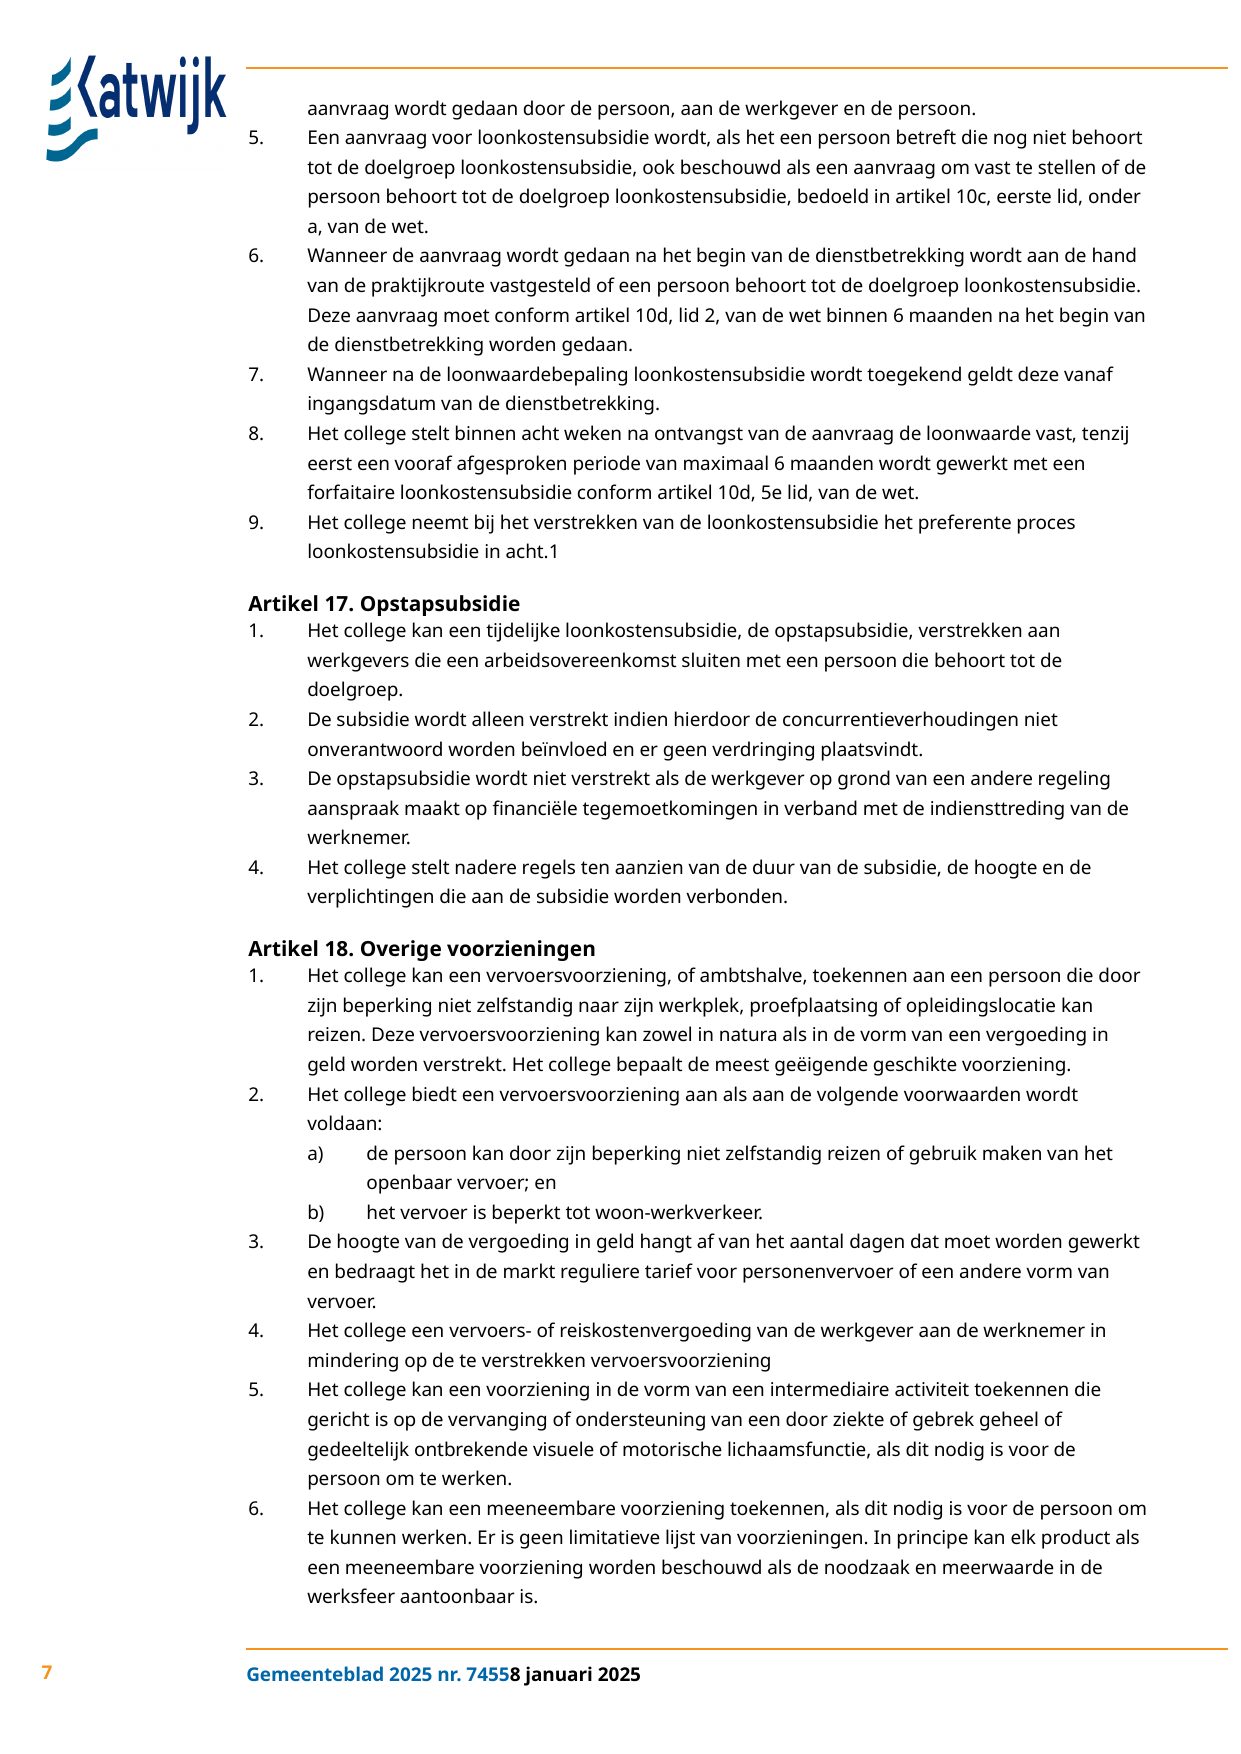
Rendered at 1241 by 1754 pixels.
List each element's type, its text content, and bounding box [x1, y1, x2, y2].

list De opstapsubsidie wordt niet verstrekt als de werkgever op grond van een andere regeling aanspraak maakt op financiële tegemoetkomingen in verband met de indiensttreding van de werknemer. [248, 765, 1152, 850]
list Het college stelt nadere regels ten aanzien van de duur van de subsidie, de hoogte en de verplichtingen die aan de subsidie worden verbonden. [248, 854, 1152, 909]
list De hoogte van de vergoeding in geld hangt af van het aantal dagen dat moet worden gewerkt en bedraagt het in de markt reguliere tarief voor personenvervoer of een andere vorm van vervoer. [248, 1229, 1152, 1314]
list Het college een vervoers- of reiskostenvergoeding van de werkgever aan de werknemer in mindering op de te verstrekken vervoersvoorziening [248, 1317, 1152, 1373]
list Het college kan een vervoersvoorziening, of ambtshalve, toekennen aan een persoon die door zijn beperking niet zelfstandig naar zijn werkplek, proefplaatsing of opleidingslocatie kan reizen. Deze vervoersvoorziening kan zowel in natura als in de vorm van een vergoeding in geld worden verstrekt. Het college bepaalt de meest geëigende geschikte voorziening. [248, 962, 1152, 1077]
list Het college kan een tijdelijke loonkostensubsidie, de opstapsubsidie, verstrekken aan werkgevers die een arbeidsovereenkomst sluiten met een persoon die behoort tot de doelgroep. [248, 617, 1152, 702]
list De subsidie wordt alleen verstrekt indien hierdoor de concurrentieverhoudingen niet onverantwoord worden beïnvloed en er geen verdringing plaatsvindt. [248, 706, 1152, 761]
picture [41, 47, 231, 172]
list Het college kan een voorziening in de vorm van een intermediaire activiteit toekennen die gericht is op de vervanging of ondersteuning van een door ziekte of gebrek geheel of gedeeltelijk ontbrekende visuele of motorische lichaamsfunctie, als dit nodig is voor de persoon om te werken. [248, 1377, 1152, 1491]
list Het college stelt binnen acht weken na ontvangst van de aanvraag de loonwaarde vast, tenzij eerst een vooraf afgesproken periode van maximaal 6 maanden wordt gewerkt met een forfaitaire loonkostensubsidie conform artikel 10d, 5e lid, van de wet. [248, 420, 1152, 505]
list Het college neemt bij het verstrekken van de loonkostensubsidie het preferente proces loonkostensubsidie in acht.1 [248, 509, 1152, 564]
text Artikel 17. Opstapsubsidie [248, 589, 1152, 617]
list Het college kan een meeneembare voorziening toekennen, als dit nodig is voor de persoon om te kunnen werken. Er is geen limitatieve lijst van voorzieningen. In principe kan elk product als een meeneembare voorziening worden beschouwd als de noodzaak en meerwaarde in de werksfeer aantoonbaar is. [248, 1495, 1152, 1609]
list Het college biedt een vervoersvoorziening aan als aan de volgende voorwaarden wordt voldaan: [248, 1081, 1152, 1136]
list de persoon kan door zijn beperking niet zelfstandig reizen of gebruik maken van het openbaar vervoer; en [307, 1140, 1152, 1195]
list aanvraag wordt gedaan door de persoon, aan de werkgever en de persoon. [248, 95, 1152, 121]
text Artikel 18. Overige voorzieningen [248, 934, 1152, 962]
list Wanneer na de loonwaardebepaling loonkostensubsidie wordt toegekend geldt deze vanaf ingangsdatum van de dienstbetrekking. [248, 361, 1152, 416]
list Wanneer de aanvraag wordt gedaan na het begin van de dienstbetrekking wordt aan de hand van de praktijkroute vastgesteld of een persoon behoort tot de doelgroep loonkostensubsidie. Deze aanvraag moet conform artikel 10d, lid 2, van de wet binnen 6 maanden na het begin van de dienstbetrekking worden gedaan. [248, 243, 1152, 357]
list het vervoer is beperkt tot woon-werkverkeer. [307, 1199, 1152, 1225]
list Een aanvraag voor loonkostensubsidie wordt, als het een persoon betreft die nog niet behoort tot de doelgroep loonkostensubsidie, ook beschouwd als een aanvraag om vast te stellen of de persoon behoort tot de doelgroep loonkostensubsidie, bedoeld in artikel 10c, eerste lid, onder a, van de wet. [248, 124, 1152, 239]
